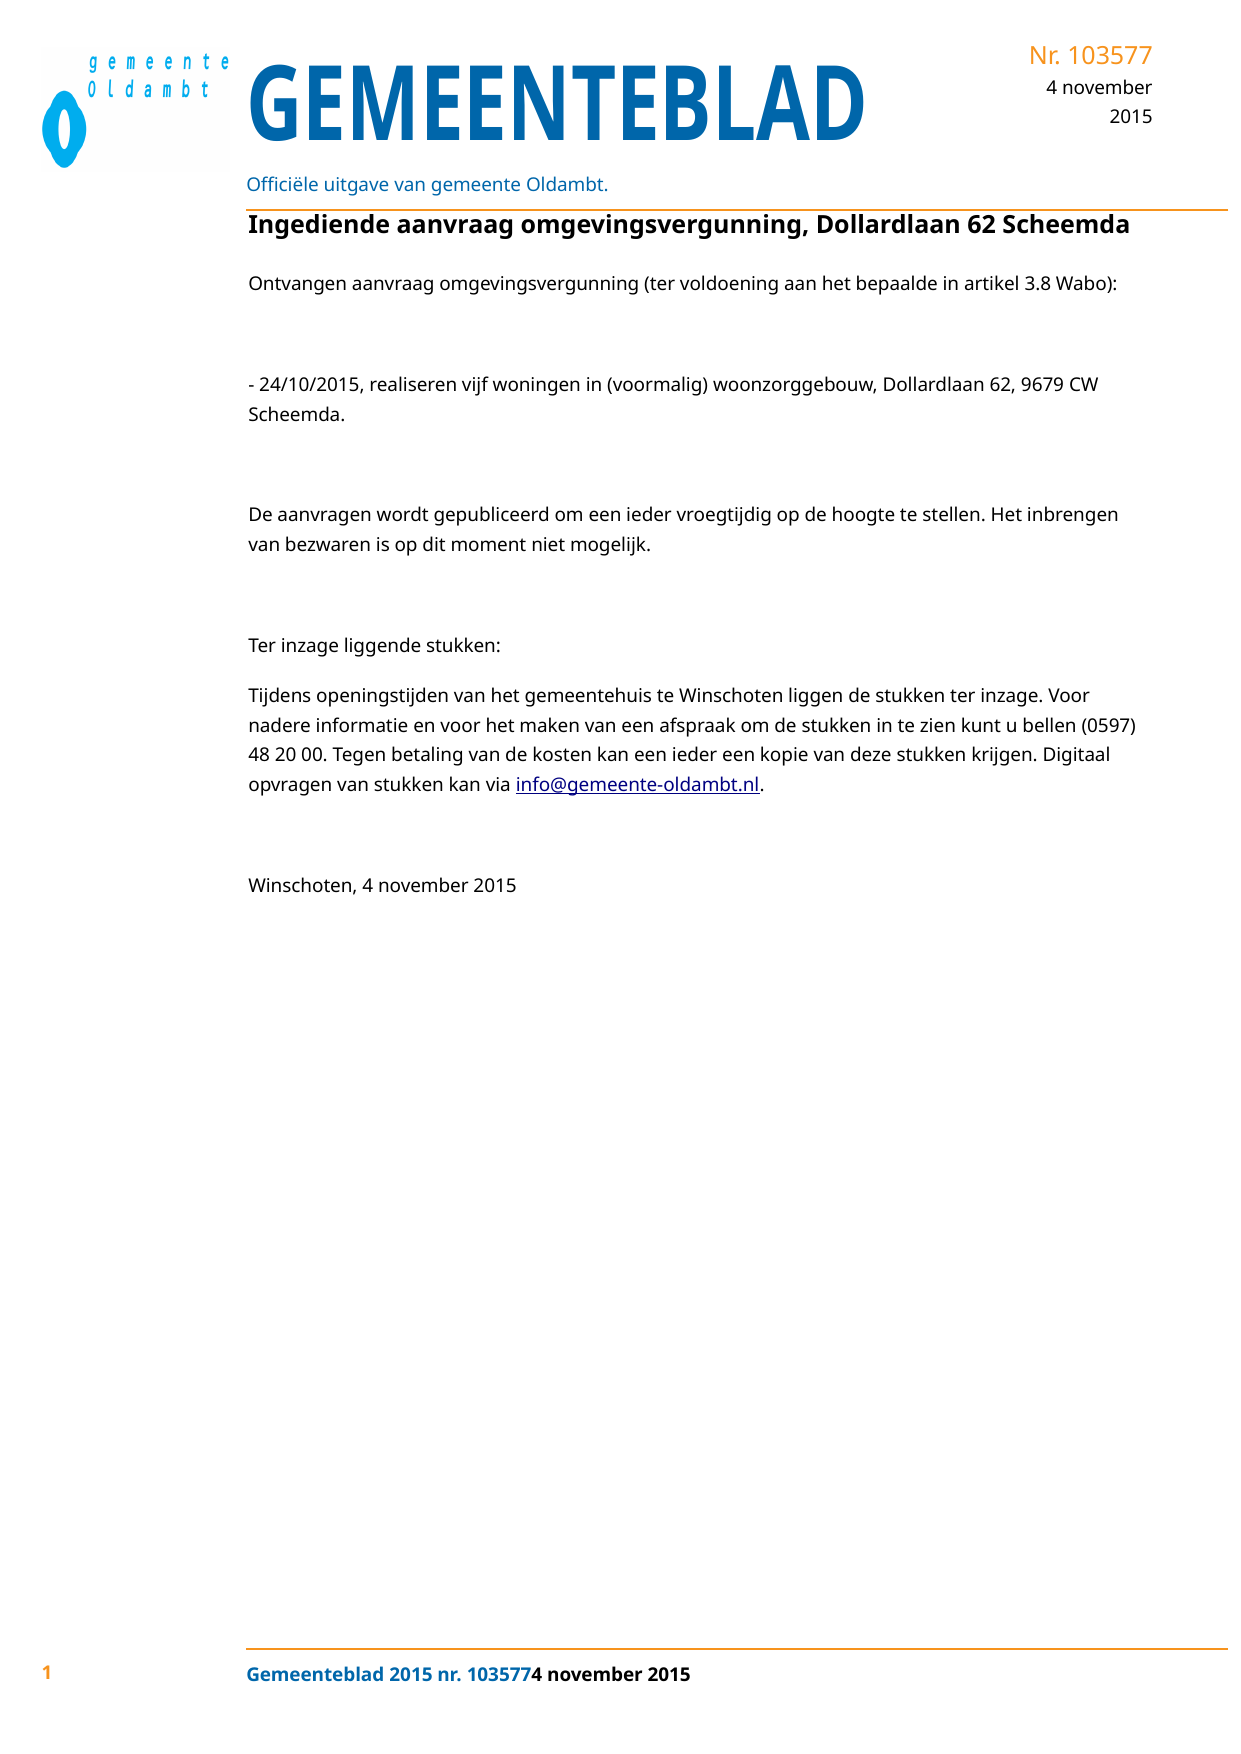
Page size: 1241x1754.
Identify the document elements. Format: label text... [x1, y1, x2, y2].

picture [41, 47, 231, 172]
text Ingediende aanvraag omgevingsvergunning, Dollardlaan 62 Scheemda [248, 211, 1152, 241]
text De aanvragen wordt gepubliceerd om een ieder vroegtijdig op de hoogte te stellen. Het inbrengen van bezwaren is op dit moment niet mogelijk. [248, 502, 1152, 557]
text - 24/10/2015, realiseren vijf woningen in (voormalig) woonzorggebouw, Dollardlaan 62, 9679 CW Scheemda. [248, 371, 1152, 426]
text Winschoten, 4 november 2015 [248, 872, 1152, 898]
text Ontvangen aanvraag omgevingsvergunning (ter voldoening aan het bepaalde in artikel 3.8 Wabo): [248, 270, 1152, 296]
text Tijdens openingstijden van het gemeentehuis te Winschoten liggen de stukken ter inzage. Voor nadere informatie en voor het maken van een afspraak om de stukken in te zien kunt u bellen (0597) 48 20 00. Tegen betaling van de kosten kan een ieder een kopie van deze stukken krijgen. Digitaal opvragen van stukken kan via info@gemeente-oldambt.nl. [248, 682, 1152, 797]
text Ter inzage liggende stukken: [248, 632, 1152, 658]
